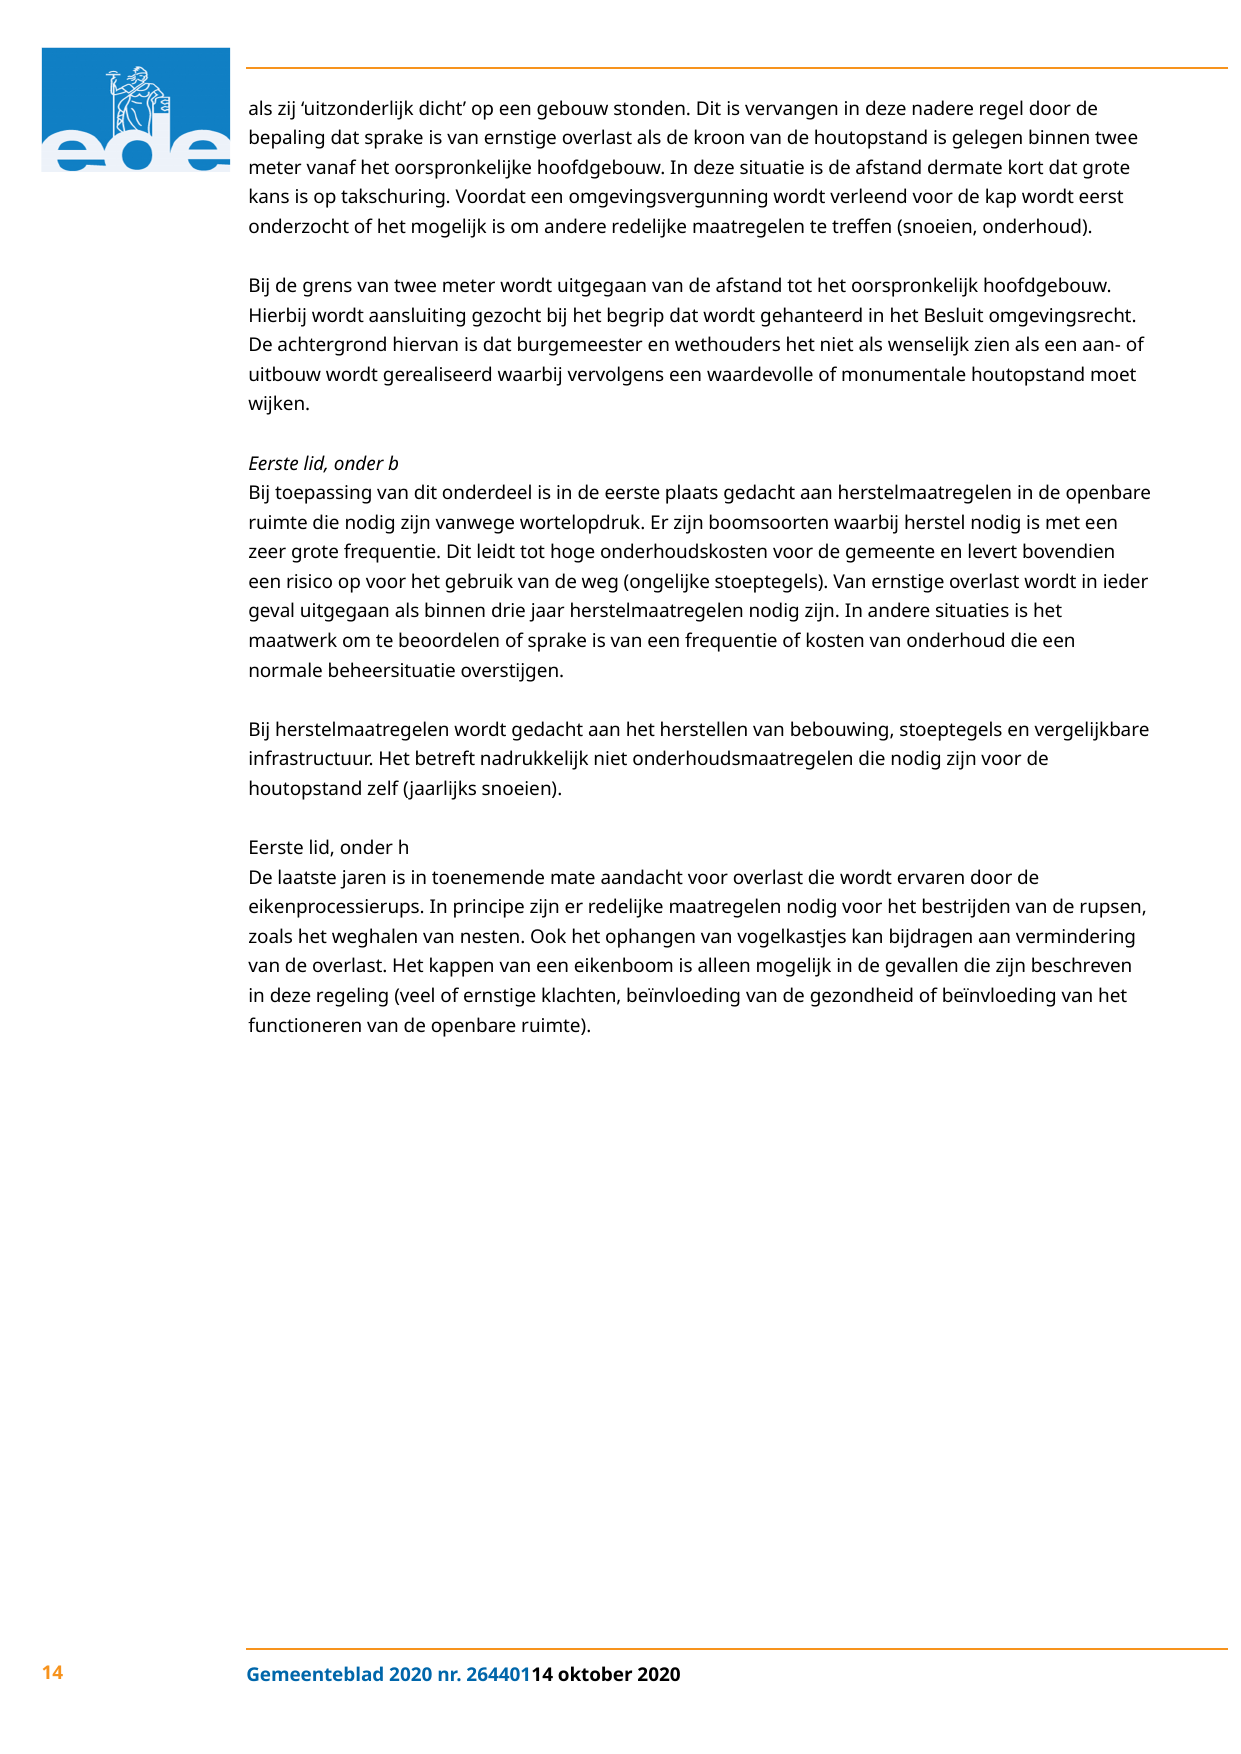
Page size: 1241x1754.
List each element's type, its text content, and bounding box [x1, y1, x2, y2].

text Bij herstelmaatregelen wordt gedacht aan het herstellen van bebouwing, stoeptegels en vergelijkbare infrastructuur. Het betreft nadrukkelijk niet onderhoudsmaatregelen die nodig zijn voor de houtopstand zelf (jaarlijks snoeien). [248, 716, 1152, 801]
text Eerste lid, onder h [248, 834, 1152, 860]
text De laatste jaren is in toenemende mate aandacht voor overlast die wordt ervaren door de eikenprocessierups. In principe zijn er redelijke maatregelen nodig voor het bestrijden van de rupsen, zoals het weghalen van nesten. Ook het ophangen van vogelkastjes kan bijdragen aan vermindering van de overlast. Het kappen van een eikenboom is alleen mogelijk in de gevallen die zijn beschreven in deze regeling (veel of ernstige klachten, beïnvloeding van de gezondheid of beïnvloeding van het functioneren van de openbare ruimte). [248, 864, 1152, 1038]
text Eerste lid, onder b [248, 450, 1152, 476]
picture [41, 47, 231, 172]
text als zij ‘uitzonderlijk dicht’ op een gebouw stonden. Dit is vervangen in deze nadere regel door de bepaling dat sprake is van ernstige overlast als de kroon van de houtopstand is gelegen binnen twee meter vanaf het oorspronkelijke hoofdgebouw. In deze situatie is de afstand dermate kort dat grote kans is op takschuring. Voordat een omgevingsvergunning wordt verleend voor de kap wordt eerst onderzocht of het mogelijk is om andere redelijke maatregelen te treffen (snoeien, onderhoud). [248, 95, 1152, 239]
text Bij de grens van twee meter wordt uitgegaan van de afstand tot het oorspronkelijk hoofdgebouw. Hierbij wordt aansluiting gezocht bij het begrip dat wordt gehanteerd in het Besluit omgevingsrecht. De achtergrond hiervan is dat burgemeester en wethouders het niet als wenselijk zien als een aan- of uitbouw wordt gerealiseerd waarbij vervolgens een waardevolle of monumentale houtopstand moet wijken. [248, 272, 1152, 416]
text Bij toepassing van dit onderdeel is in de eerste plaats gedacht aan herstelmaatregelen in de openbare ruimte die nodig zijn vanwege wortelopdruk. Er zijn boomsoorten waarbij herstel nodig is met een zeer grote frequentie. Dit leidt tot hoge onderhoudskosten voor de gemeente en levert bovendien een risico op voor het gebruik van de weg (ongelijke stoeptegels). Van ernstige overlast wordt in ieder geval uitgegaan als binnen drie jaar herstelmaatregelen nodig zijn. In andere situaties is het maatwerk om te beoordelen of sprake is van een frequentie of kosten van onderhoud die een normale beheersituatie overstijgen. [248, 479, 1152, 683]
